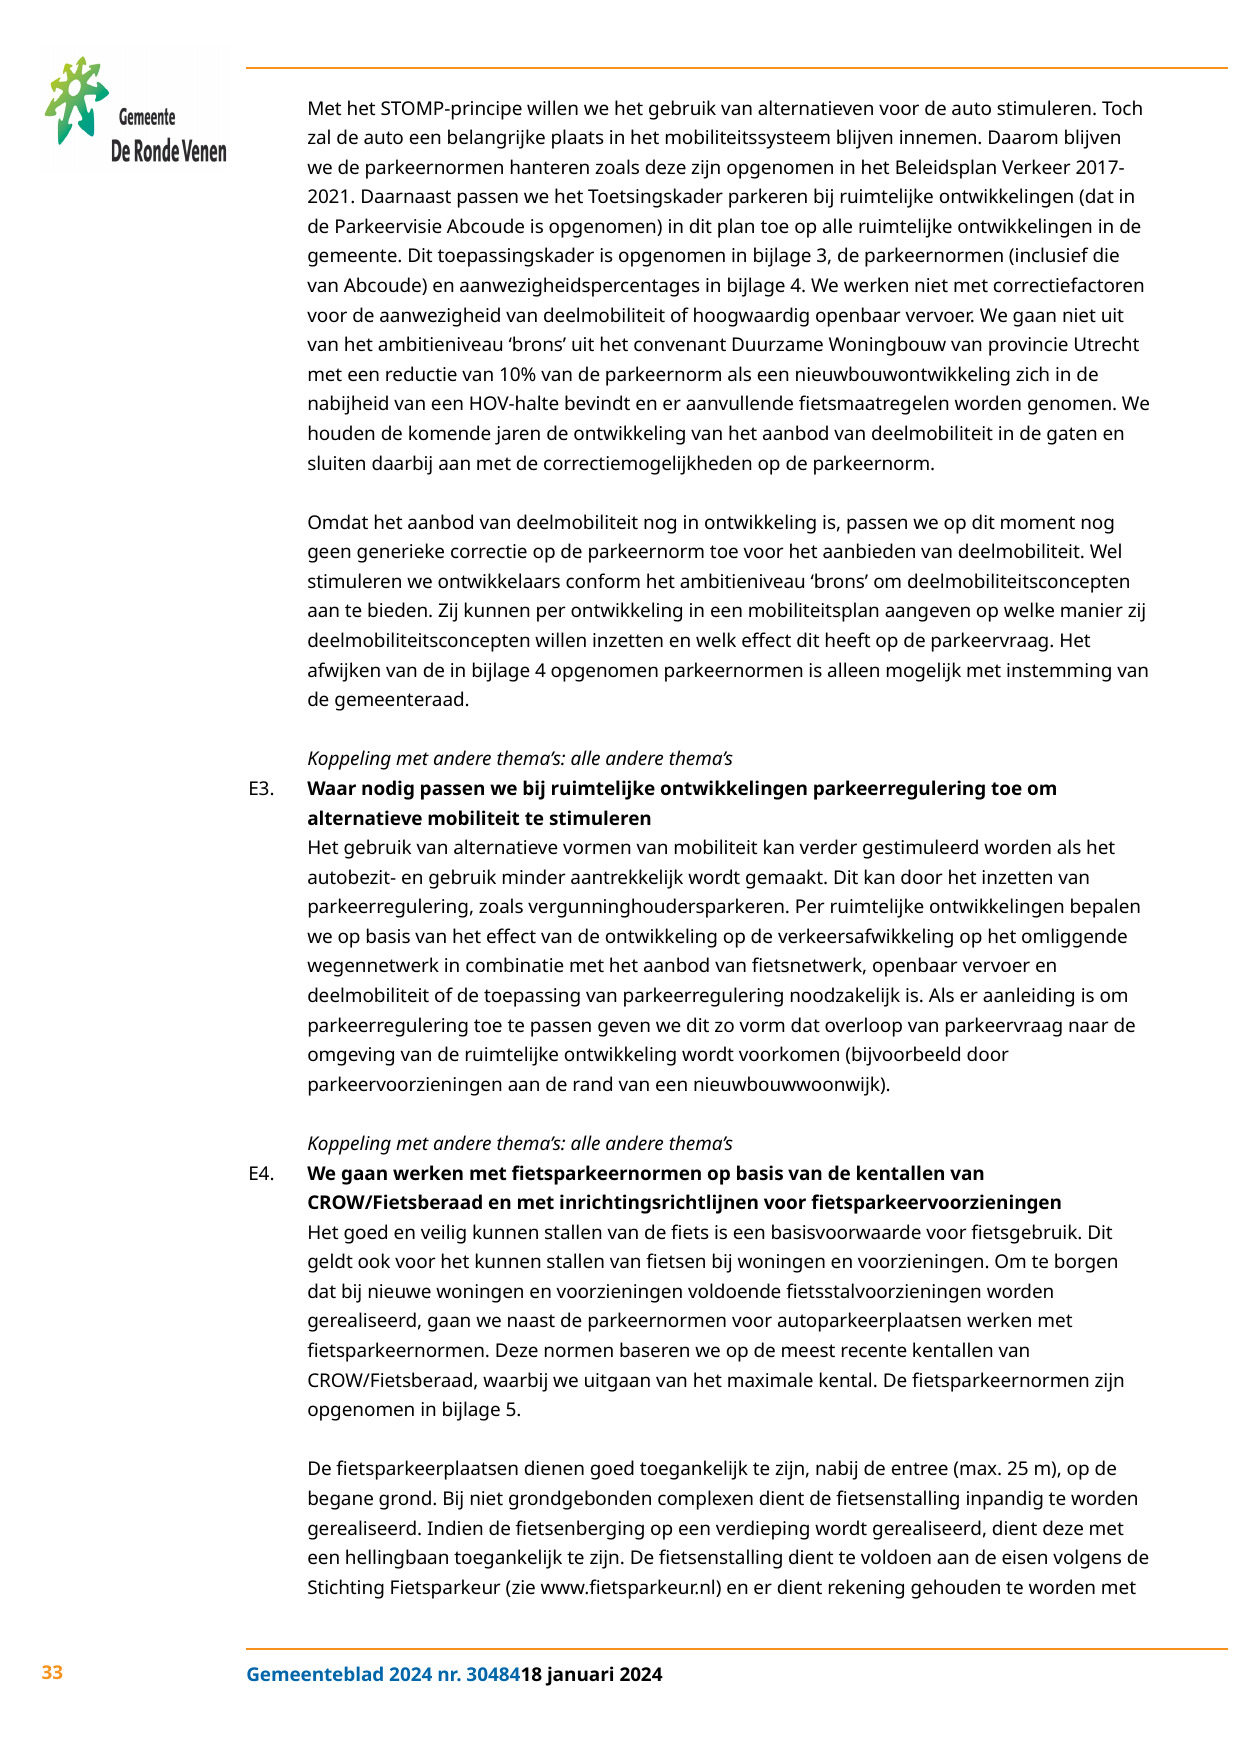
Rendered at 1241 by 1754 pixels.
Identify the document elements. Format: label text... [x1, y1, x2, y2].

list Koppeling met andere thema’s: alle andere thema’s [248, 1130, 1152, 1156]
list We gaan werken met fietsparkeernormen op basis van de kentallen van CROW/Fietsberaad en met inrichtingsrichtlijnen voor fietsparkeervoorzieningen [248, 1160, 1152, 1215]
list Het goed en veilig kunnen stallen van de fiets is een basisvoorwaarde voor fietsgebruik. Dit geldt ook voor het kunnen stallen van fietsen bij woningen en voorzieningen. Om te borgen dat bij nieuwe woningen en voorzieningen voldoende fietsstalvoorzieningen worden gerealiseerd, gaan we naast de parkeernormen voor autoparkeerplaatsen werken met fietsparkeernormen. Deze normen baseren we op de meest recente kentallen van CROW/Fietsberaad, waarbij we uitgaan van het maximale kental. De fietsparkeernormen zijn opgenomen in bijlage 5. [248, 1219, 1152, 1422]
list Het gebruik van alternatieve vormen van mobiliteit kan verder gestimuleerd worden als het autobezit- en gebruik minder aantrekkelijk wordt gemaakt. Dit kan door het inzetten van parkeerregulering, zoals vergunninghoudersparkeren. Per ruimtelijke ontwikkelingen bepalen we op basis van het effect van de ontwikkeling op de verkeersafwikkeling op het omliggende wegennetwerk in combinatie met het aanbod van fietsnetwerk, openbaar vervoer en deelmobiliteit of de toepassing van parkeerregulering noodzakelijk is. Als er aanleiding is om parkeerregulering toe te passen geven we dit zo vorm dat overloop van parkeervraag naar de omgeving van de ruimtelijke ontwikkeling wordt voorkomen (bijvoorbeeld door parkeervoorzieningen aan de rand van een nieuwbouwwoonwijk). [248, 834, 1152, 1097]
list Met het STOMP-principe willen we het gebruik van alternatieven voor de auto stimuleren. Toch zal de auto een belangrijke plaats in het mobiliteitssysteem blijven innemen. Daarom blijven we de parkeernormen hanteren zoals deze zijn opgenomen in het Beleidsplan Verkeer 2017-2021. Daarnaast passen we het Toetsingskader parkeren bij ruimtelijke ontwikkelingen (dat in de Parkeervisie Abcoude is opgenomen) in dit plan toe op alle ruimtelijke ontwikkelingen in de gemeente. Dit toepassingskader is opgenomen in bijlage 3, de parkeernormen (inclusief die van Abcoude) en aanwezigheidspercentages in bijlage 4. We werken niet met correctiefactoren voor de aanwezigheid van deelmobiliteit of hoogwaardig openbaar vervoer. We gaan niet uit van het ambitieniveau ‘brons’ uit het convenant Duurzame Woningbouw van provincie Utrecht met een reductie van 10% van de parkeernorm als een nieuwbouwontwikkeling zich in de nabijheid van een HOV-halte bevindt en er aanvullende fietsmaatregelen worden genomen. We houden de komende jaren de ontwikkeling van het aanbod van deelmobiliteit in de gaten en sluiten daarbij aan met de correctiemogelijkheden op de parkeernorm. [248, 95, 1152, 476]
list Waar nodig passen we bij ruimtelijke ontwikkelingen parkeerregulering toe om alternatieve mobiliteit te stimuleren [248, 775, 1152, 831]
list Omdat het aanbod van deelmobiliteit nog in ontwikkeling is, passen we op dit moment nog geen generieke correctie op de parkeernorm toe voor het aanbieden van deelmobiliteit. Wel stimuleren we ontwikkelaars conform het ambitieniveau ‘brons’ om deelmobiliteitsconcepten aan te bieden. Zij kunnen per ontwikkeling in een mobiliteitsplan aangeven op welke manier zij deelmobiliteitsconcepten willen inzetten en welk effect dit heeft op de parkeervraag. Het afwijken van de in bijlage 4 opgenomen parkeernormen is alleen mogelijk met instemming van de gemeenteraad. [248, 509, 1152, 712]
list De fietsparkeerplaatsen dienen goed toegankelijk te zijn, nabij de entree (max. 25 m), op de begane grond. Bij niet grondgebonden complexen dient de fietsenstalling inpandig te worden gerealiseerd. Indien de fietsenberging op een verdieping wordt gerealiseerd, dient deze met een hellingbaan toegankelijk te zijn. De fietsenstalling dient te voldoen aan de eisen volgens de Stichting Fietsparkeur (zie www.fietsparkeur.nl) en er dient rekening gehouden te worden met [248, 1456, 1152, 1600]
list Koppeling met andere thema’s: alle andere thema’s [248, 746, 1152, 771]
picture [41, 47, 231, 172]
